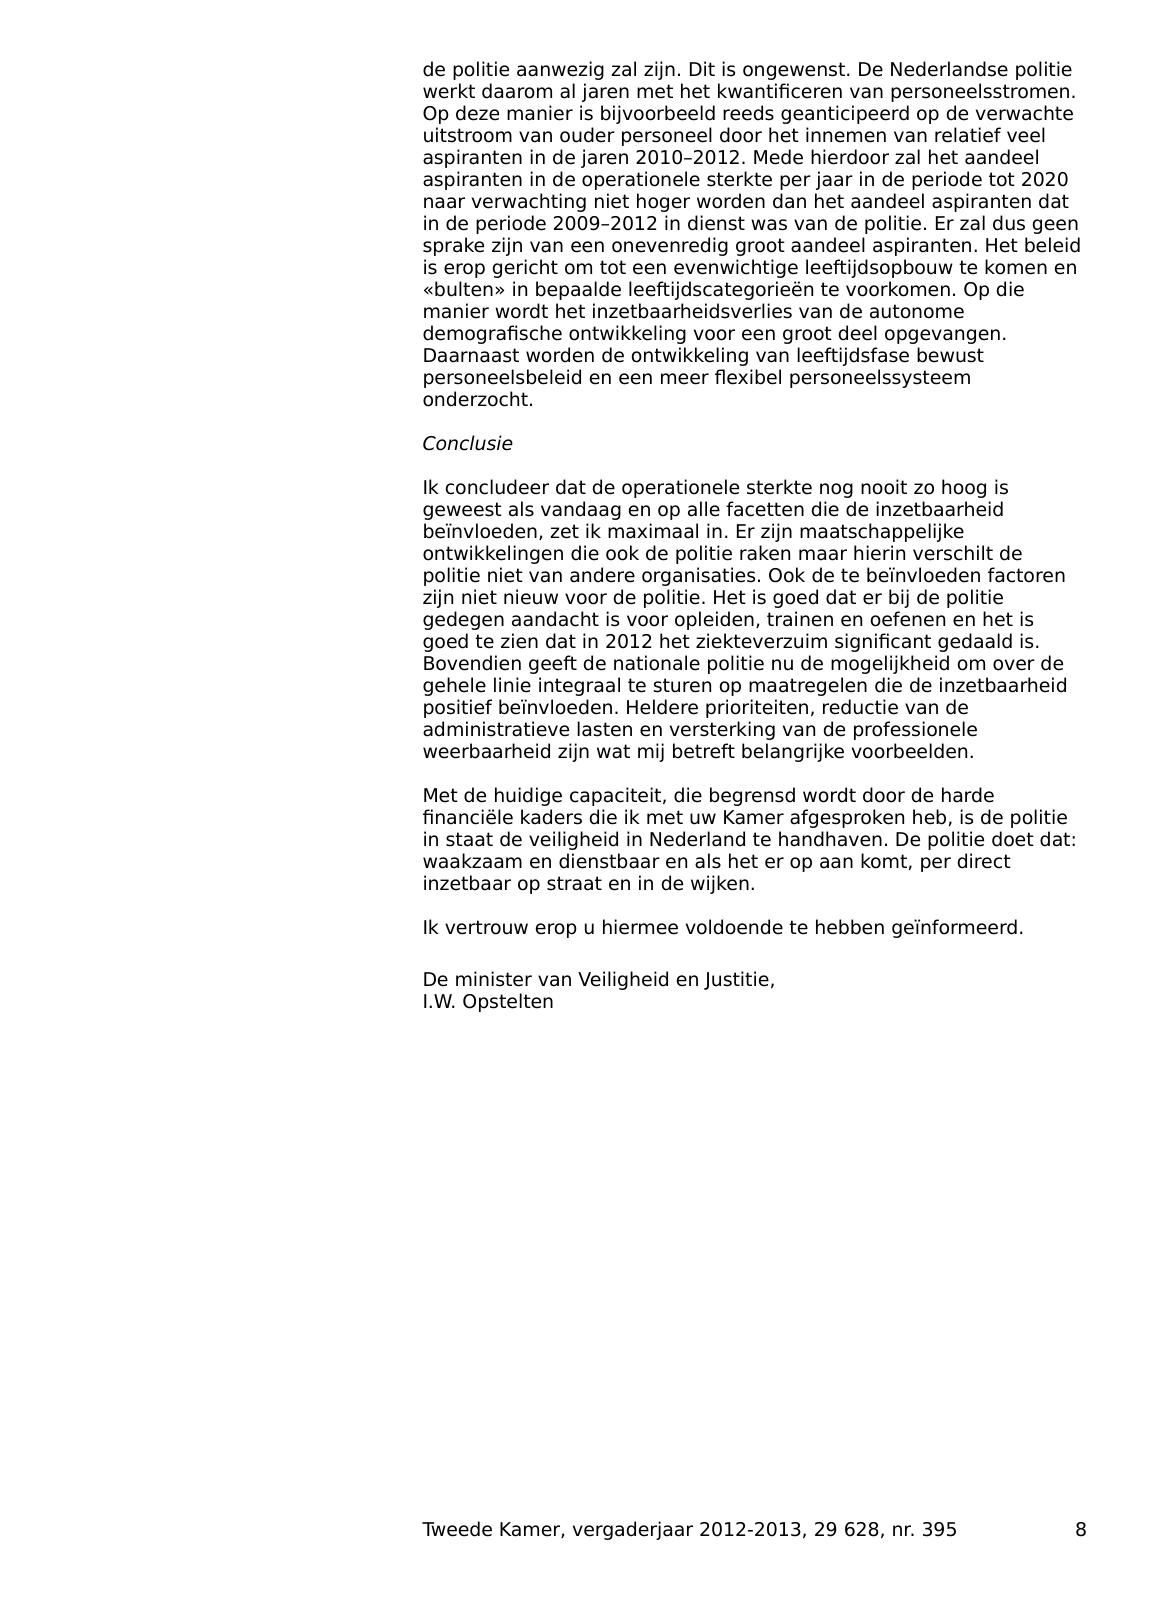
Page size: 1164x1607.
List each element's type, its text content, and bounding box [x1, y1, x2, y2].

text Met de huidige capaciteit, die begrensd wordt door de harde financiële kaders die ik met uw Kamer afgesproken heb, is de politie in staat de veiligheid in Nederland te handhaven. De politie doet dat: waakzaam en dienstbaar en als het er op aan komt, per direct inzetbaar op straat en in de wijken. [422, 785, 1087, 895]
text de politie aanwezig zal zijn. Dit is ongewenst. De Nederlandse politie werkt daarom al jaren met het kwantificeren van personeelsstromen. Op deze manier is bijvoorbeeld reeds geanticipeerd op de verwachte uitstroom van ouder personeel door het innemen van relatief veel aspiranten in de jaren 2010–2012. Mede hierdoor zal het aandeel aspiranten in de operationele sterkte per jaar in de periode tot 2020 naar verwachting niet hoger worden dan het aandeel aspiranten dat in de periode 2009–2012 in dienst was van de politie. Er zal dus geen sprake zijn van een onevenredig groot aandeel aspiranten. Het beleid is erop gericht om tot een evenwichtige leeftijdsopbouw te komen en «bulten» in bepaalde leeftijdscategorieën te voorkomen. Op die manier wordt het inzetbaarheidsverlies van de autonome demografische ontwikkeling voor een groot deel opgevangen. Daarnaast worden de ontwikkeling van leeftijdsfase bewust personeelsbeleid en een meer flexibel personeelssysteem onderzocht. [422, 59, 1087, 411]
text De minister van Veiligheid en Justitie, I.W. Opstelten [422, 969, 1087, 1013]
text Ik concludeer dat de operationele sterkte nog nooit zo hoog is geweest als vandaag en op alle facetten die de inzetbaarheid beïnvloeden, zet ik maximaal in. Er zijn maatschappelijke ontwikkelingen die ook de politie raken maar hierin verschilt de politie niet van andere organisaties. Ook de te beïnvloeden factoren zijn niet nieuw voor de politie. Het is goed dat er bij de politie gedegen aandacht is voor opleiden, trainen en oefenen en het is goed te zien dat in 2012 het ziekteverzuim significant gedaald is. Bovendien geeft de nationale politie nu de mogelijkheid om over de gehele linie integraal te sturen op maatregelen die de inzetbaarheid positief beïnvloeden. Heldere prioriteiten, reductie van de administratieve lasten en versterking van de professionele weerbaarheid zijn wat mij betreft belangrijke voorbeelden. [422, 477, 1087, 763]
subtitle Conclusie [422, 433, 1087, 455]
text Ik vertrouw erop u hiermee voldoende te hebben geïnformeerd. [422, 917, 1087, 939]
